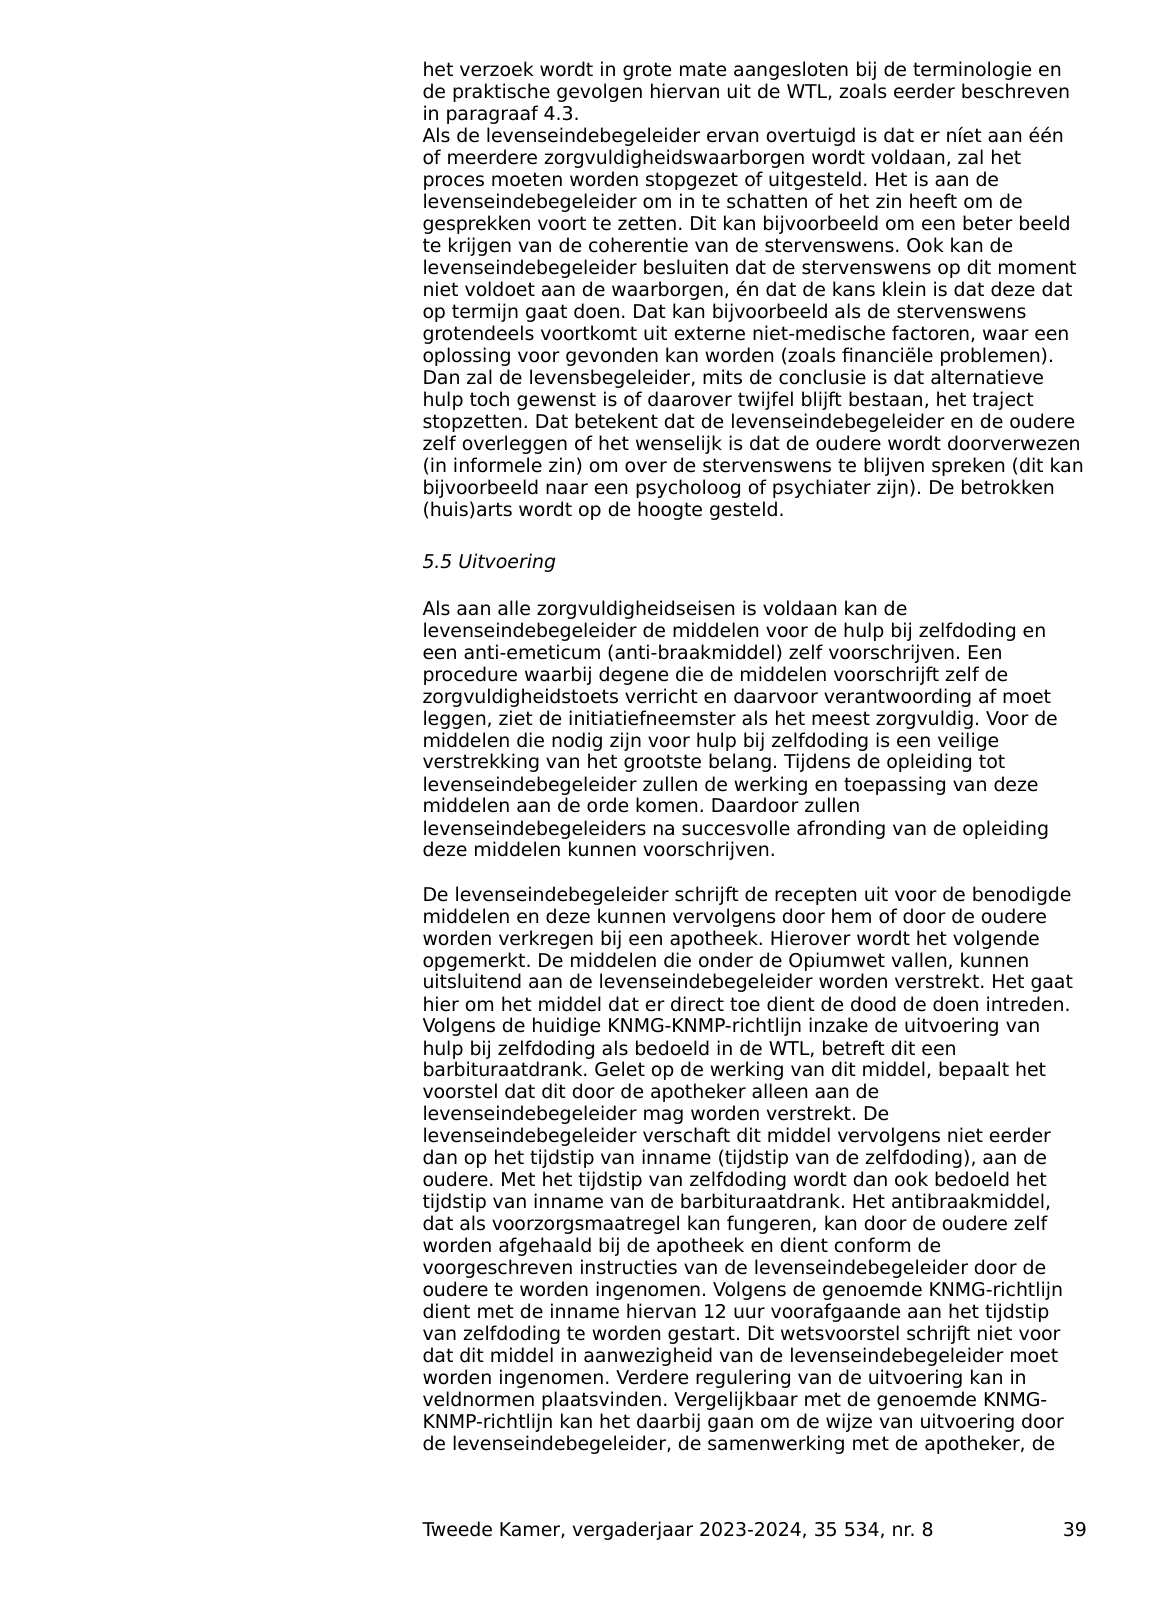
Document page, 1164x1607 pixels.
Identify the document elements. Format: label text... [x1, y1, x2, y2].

text De levenseindebegeleider schrijft de recepten uit voor de benodigde middelen en deze kunnen vervolgens door hem of door de oudere worden verkregen bij een apotheek. Hierover wordt het volgende opgemerkt. De middelen die onder de Opiumwet vallen, kunnen uitsluitend aan de levenseindebegeleider worden verstrekt. Het gaat hier om het middel dat er direct toe dient de dood de doen intreden. Volgens de huidige KNMG-KNMP-richtlijn inzake de uitvoering van hulp bij zelfdoding als bedoeld in de WTL, betreft dit een barbituraatdrank. Gelet op de werking van dit middel, bepaalt het voorstel dat dit door de apotheker alleen aan de levenseindebegeleider mag worden verstrekt. De levenseindebegeleider verschaft dit middel vervolgens niet eerder dan op het tijdstip van inname (tijdstip van de zelfdoding), aan de oudere. Met het tijdstip van zelfdoding wordt dan ook bedoeld het tijdstip van inname van de barbituraatdrank. Het antibraakmiddel, dat als voorzorgsmaatregel kan fungeren, kan door de oudere zelf worden afgehaald bij de apotheek en dient conform de voorgeschreven instructies van de levenseindebegeleider door de oudere te worden ingenomen. Volgens de genoemde KNMG-richtlijn dient met de inname hiervan 12 uur voorafgaande aan het tijdstip van zelfdoding te worden gestart. Dit wetsvoorstel schrijft niet voor dat dit middel in aanwezigheid van de levenseindebegeleider moet worden ingenomen. Verdere regulering van de uitvoering kan in veldnormen plaatsvinden. Vergelijkbaar met de genoemde KNMG-KNMP-richtlijn kan het daarbij gaan om de wijze van uitvoering door de levenseindebegeleider, de samenwerking met de apotheker, de [422, 883, 1087, 1455]
text het verzoek wordt in grote mate aangesloten bij de terminologie en de praktische gevolgen hiervan uit de WTL, zoals eerder beschreven in paragraaf 4.3. [422, 59, 1087, 125]
text Als aan alle zorgvuldigheidseisen is voldaan kan de levenseindebegeleider de middelen voor de hulp bij zelfdoding en een anti-emeticum (anti-braakmiddel) zelf voorschrijven. Een procedure waarbij degene die de middelen voorschrijft zelf de zorgvuldigheidstoets verricht en daarvoor verantwoording af moet leggen, ziet de initiatiefneemster als het meest zorgvuldig. Voor de middelen die nodig zijn voor hulp bij zelfdoding is een veilige verstrekking van het grootste belang. Tijdens de opleiding tot levenseindebegeleider zullen de werking en toepassing van deze middelen aan de orde komen. Daardoor zullen levenseindebegeleiders na succesvolle afronding van de opleiding deze middelen kunnen voorschrijven. [422, 598, 1087, 861]
subtitle 5.5 Uitvoering [422, 551, 1087, 573]
text Als de levenseindebegeleider ervan overtuigd is dat er níet aan één of meerdere zorgvuldigheidswaarborgen wordt voldaan, zal het proces moeten worden stopgezet of uitgesteld. Het is aan de levenseindebegeleider om in te schatten of het zin heeft om de gesprekken voort te zetten. Dit kan bijvoorbeeld om een beter beeld te krijgen van de coherentie van de stervenswens. Ook kan de levenseindebegeleider besluiten dat de stervenswens op dit moment niet voldoet aan de waarborgen, én dat de kans klein is dat deze dat op termijn gaat doen. Dat kan bijvoorbeeld als de stervenswens grotendeels voortkomt uit externe niet-medische factoren, waar een oplossing voor gevonden kan worden (zoals financiële problemen). Dan zal de levensbegeleider, mits de conclusie is dat alternatieve hulp toch gewenst is of daarover twijfel blijft bestaan, het traject stopzetten. Dat betekent dat de levenseindebegeleider en de oudere zelf overleggen of het wenselijk is dat de oudere wordt doorverwezen (in informele zin) om over de stervenswens te blijven spreken (dit kan bijvoorbeeld naar een psycholoog of psychiater zijn). De betrokken (huis)arts wordt op de hoogte gesteld. [422, 125, 1087, 521]
